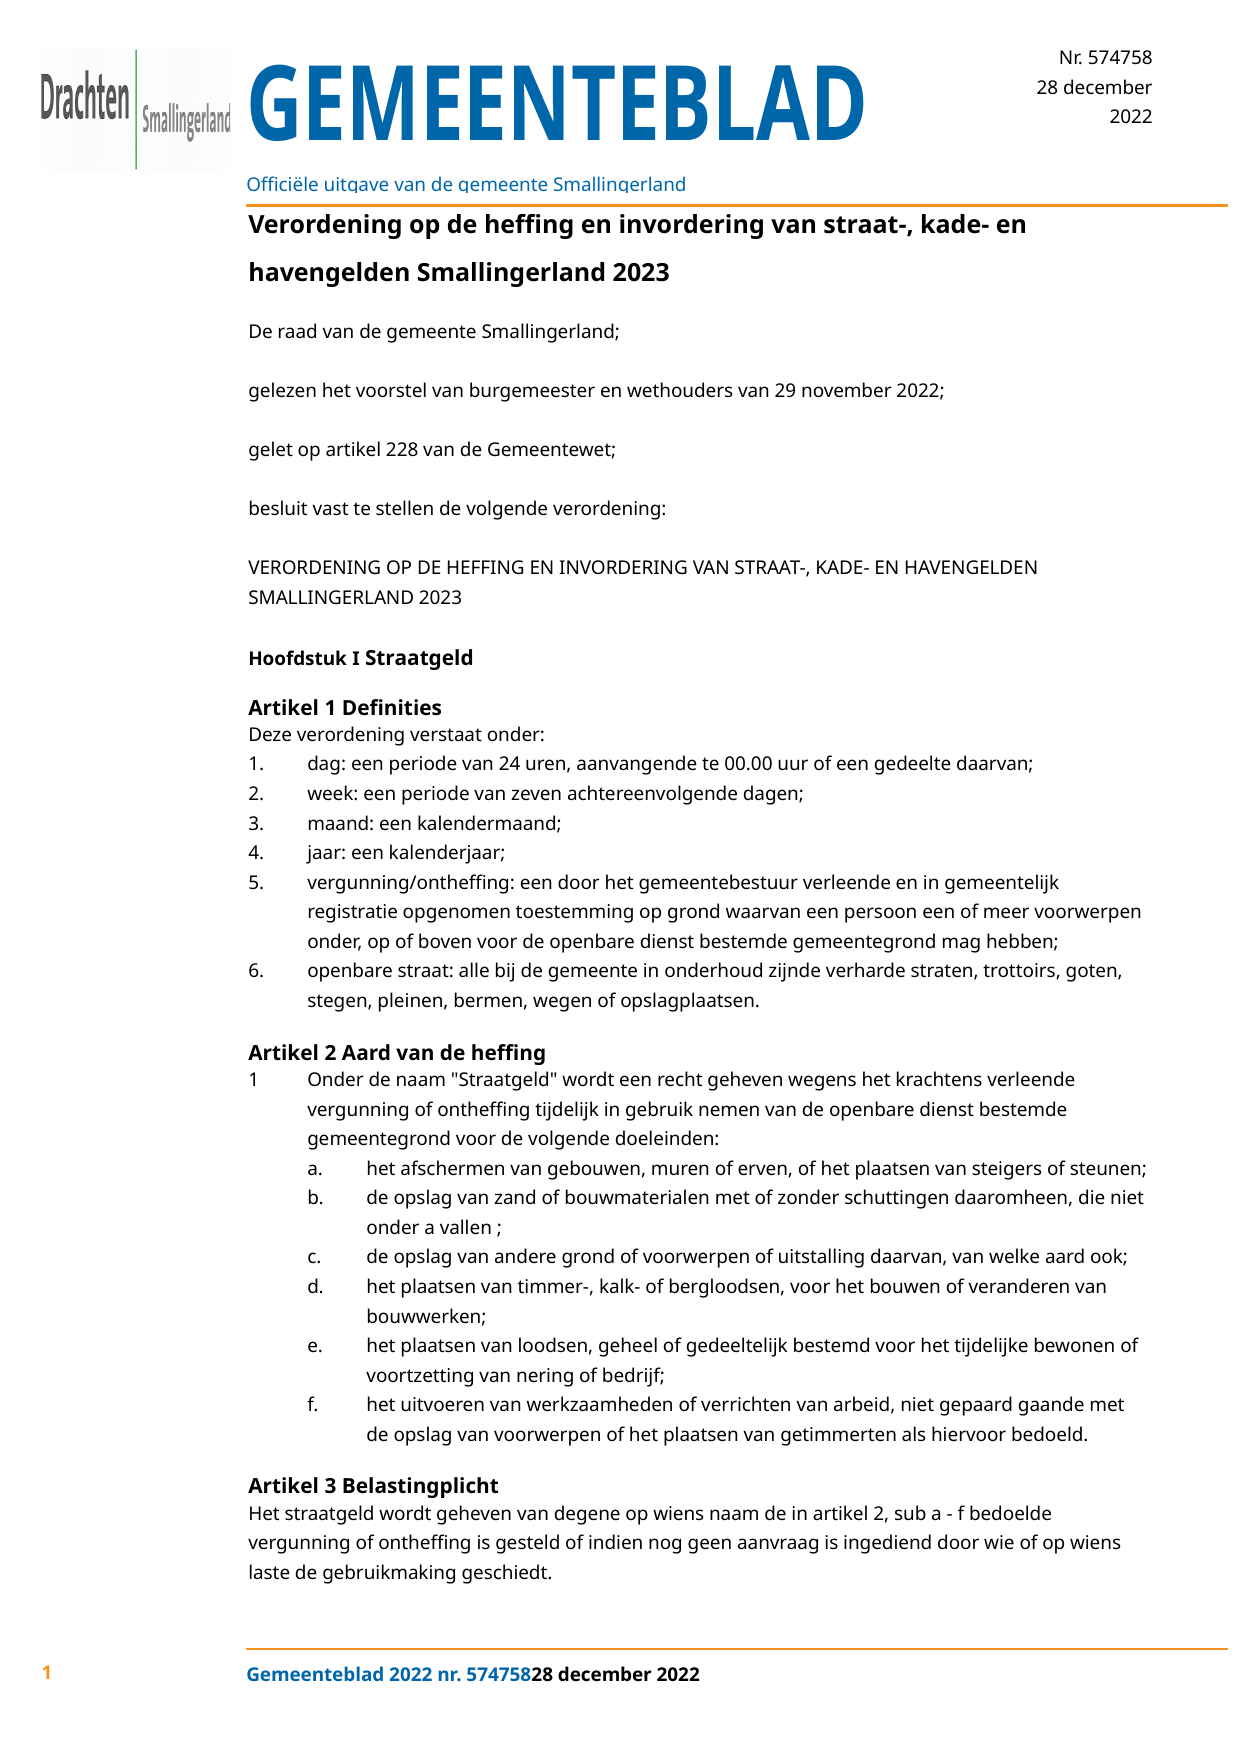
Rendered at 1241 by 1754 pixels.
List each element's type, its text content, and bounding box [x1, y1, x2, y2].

text Artikel 2 Aard van de heffing [248, 1038, 1152, 1066]
text VERORDENING OP DE HEFFING EN INVORDERING VAN STRAAT-, KADE- EN HAVENGELDEN SMALLINGERLAND 2023 [248, 554, 1152, 610]
list de opslag van andere grond of voorwerpen of uitstalling daarvan, van welke aard ook; [307, 1244, 1152, 1269]
list openbare straat: alle bij de gemeente in onderhoud zijnde verharde straten, trottoirs, goten, stegen, pleinen, bermen, wegen of opslagplaatsen. [248, 958, 1152, 1013]
list het uitvoeren van werkzaamheden of verrichten van arbeid, niet gepaard gaande met de opslag van voorwerpen of het plaatsen van getimmerten als hiervoor bedoeld. [307, 1392, 1152, 1447]
text De raad van de gemeente Smallingerland; [248, 318, 1152, 344]
list Onder de naam "Straatgeld" wordt een recht geheven wegens het krachtens verleende vergunning of ontheffing tijdelijk in gebruik nemen van de openbare dienst bestemde gemeentegrond voor de volgende doeleinden: [248, 1066, 1152, 1151]
list het plaatsen van loodsen, geheel of gedeeltelijk bestemd voor het tijdelijke bewonen of voortzetting van nering of bedrijf; [307, 1332, 1152, 1388]
text besluit vast te stellen de volgende verordening: [248, 495, 1152, 521]
list het afschermen van gebouwen, muren of erven, of het plaatsen van steigers of steunen; [307, 1155, 1152, 1181]
list jaar: een kalenderjaar; [248, 839, 1152, 865]
list dag: een periode van 24 uren, aanvangende te 00.00 uur of een gedeelte daarvan; [248, 751, 1152, 776]
text gelezen het voorstel van burgemeester en wethouders van 29 november 2022; [248, 377, 1152, 403]
list het plaatsen van timmer-, kalk- of bergloodsen, voor het bouwen of veranderen van bouwwerken; [307, 1273, 1152, 1328]
text Artikel 1 Definities [248, 693, 1152, 721]
list week: een periode van zeven achtereenvolgende dagen; [248, 780, 1152, 806]
text Het straatgeld wordt geheven van degene op wiens naam de in artikel 2, sub a - f bedoelde vergunning of ontheffing is gesteld of indien nog geen aanvraag is ingediend door wie of op wiens laste de gebruikmaking geschiedt. [248, 1500, 1152, 1585]
text gelet op artikel 228 van de Gemeentewet; [248, 436, 1152, 462]
picture [41, 47, 231, 172]
list de opslag van zand of bouwmaterialen met of zonder schuttingen daaromheen, die niet onder a vallen ; [307, 1184, 1152, 1240]
text Verordening op de heffing en invordering van straat-, kade- en havengelden Smallingerland 2023 [248, 207, 1152, 288]
list vergunning/ontheffing: een door het gemeentebestuur verleende en in gemeentelijk registratie opgenomen toestemming op grond waarvan een persoon een of meer voorwerpen onder, op of boven voor de openbare dienst bestemde gemeentegrond mag hebben; [248, 869, 1152, 954]
text Hoofdstuk I Straatgeld [248, 643, 1152, 672]
text Artikel 3 Belastingplicht [248, 1472, 1152, 1500]
list maand: een kalendermaand; [248, 810, 1152, 836]
text Deze verordening verstaat onder: [248, 721, 1152, 747]
